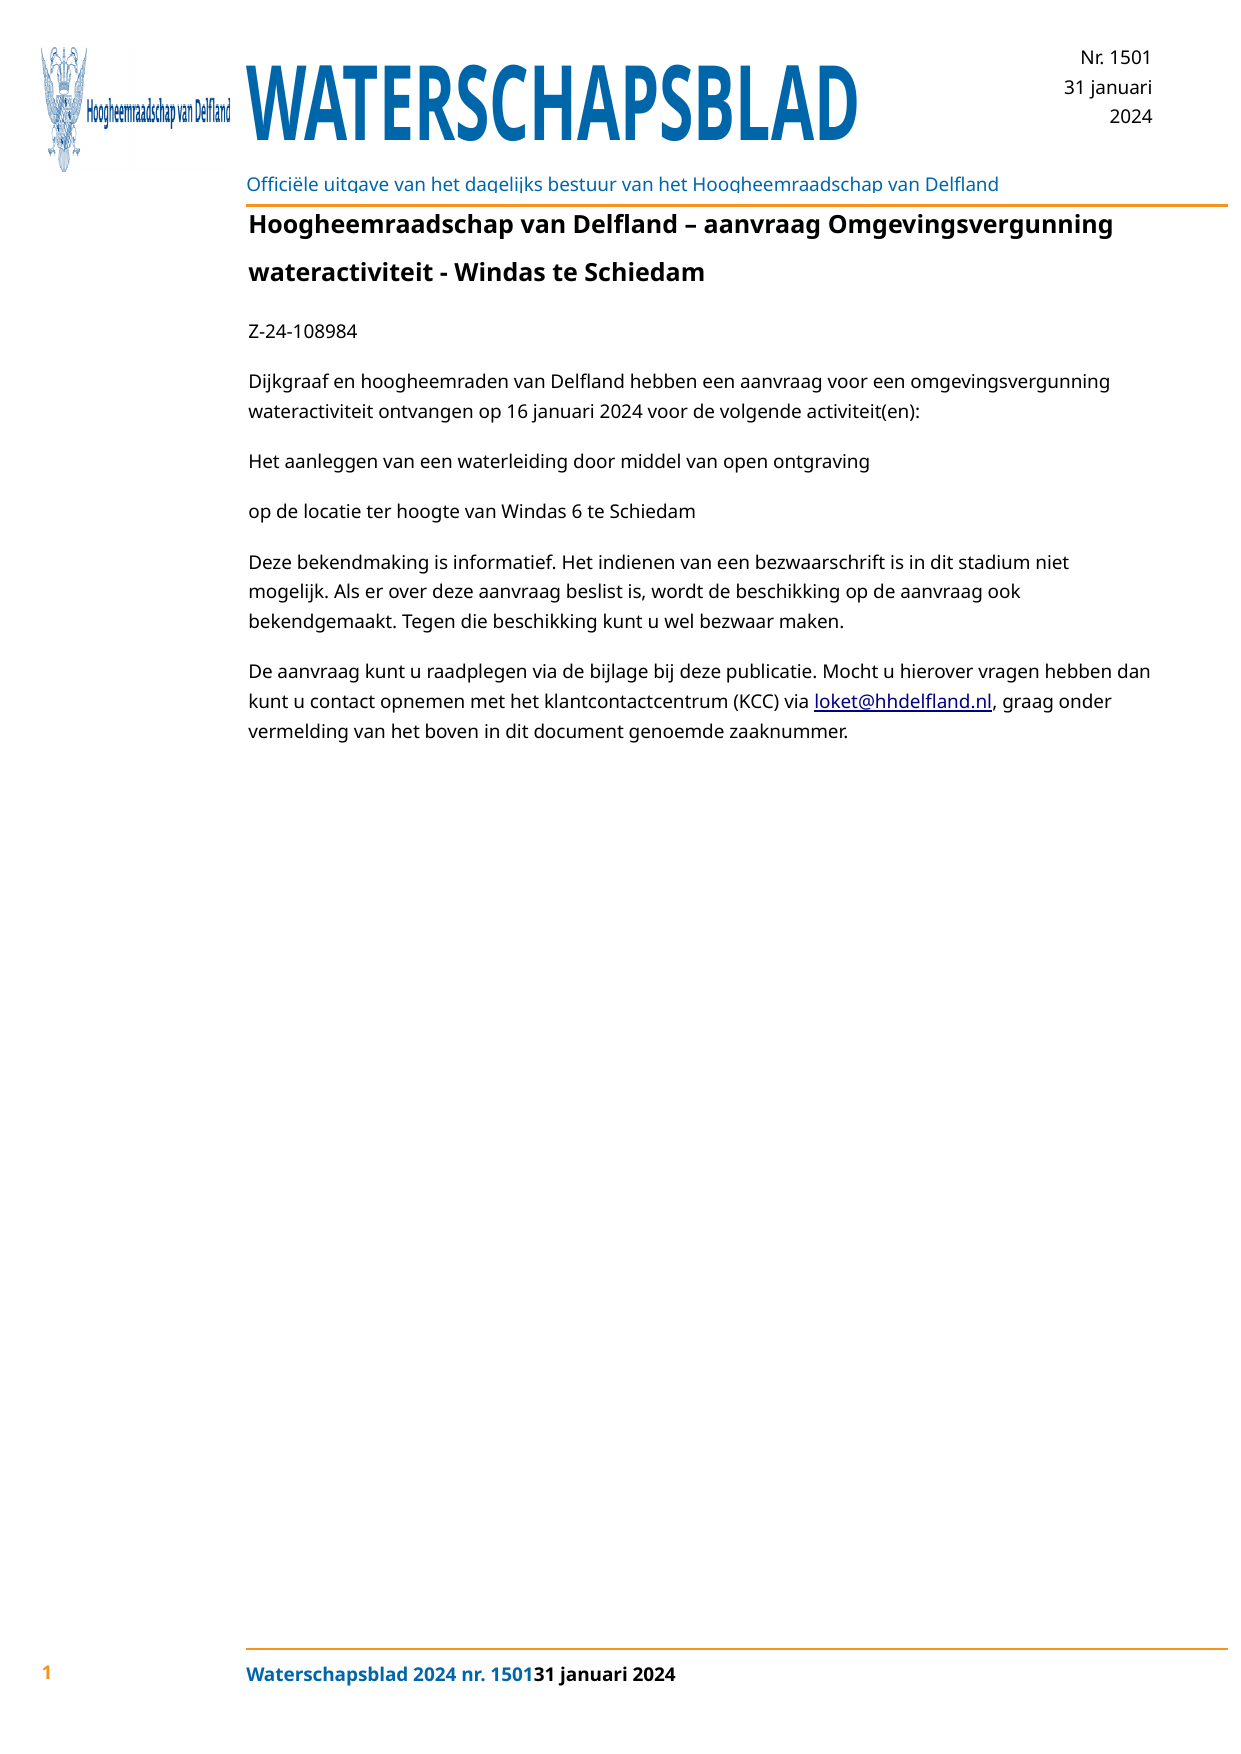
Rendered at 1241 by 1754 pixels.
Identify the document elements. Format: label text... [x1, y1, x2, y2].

text Z-24-108984 [248, 318, 1152, 344]
text De aanvraag kunt u raadplegen via de bijlage bij deze publicatie. Mocht u hierover vragen hebben dan kunt u contact opnemen met het klantcontactcentrum (KCC) via loket@hhdelfland.nl, graag onder vermelding van het boven in dit document genoemde zaaknummer. [248, 659, 1152, 744]
text Dijkgraaf en hoogheemraden van Delfland hebben een aanvraag voor een omgevingsvergunning wateractiviteit ontvangen op 16 januari 2024 voor de volgende activiteit(en): [248, 368, 1152, 424]
text op de locatie ter hoogte van Windas 6 te Schiedam [248, 499, 1152, 524]
text Deze bekendmaking is informatief. Het indienen van een bezwaarschrift is in dit stadium niet mogelijk. Als er over deze aanvraag beslist is, wordt de beschikking op de aanvraag ook bekendgemaakt. Tegen die beschikking kunt u wel bezwaar maken. [248, 549, 1152, 634]
text Het aanleggen van een waterleiding door middel van open ontgraving [248, 448, 1152, 474]
picture [41, 47, 231, 172]
text Hoogheemraadschap van Delfland – aanvraag Omgevingsvergunning wateractiviteit - Windas te Schiedam [248, 207, 1152, 288]
